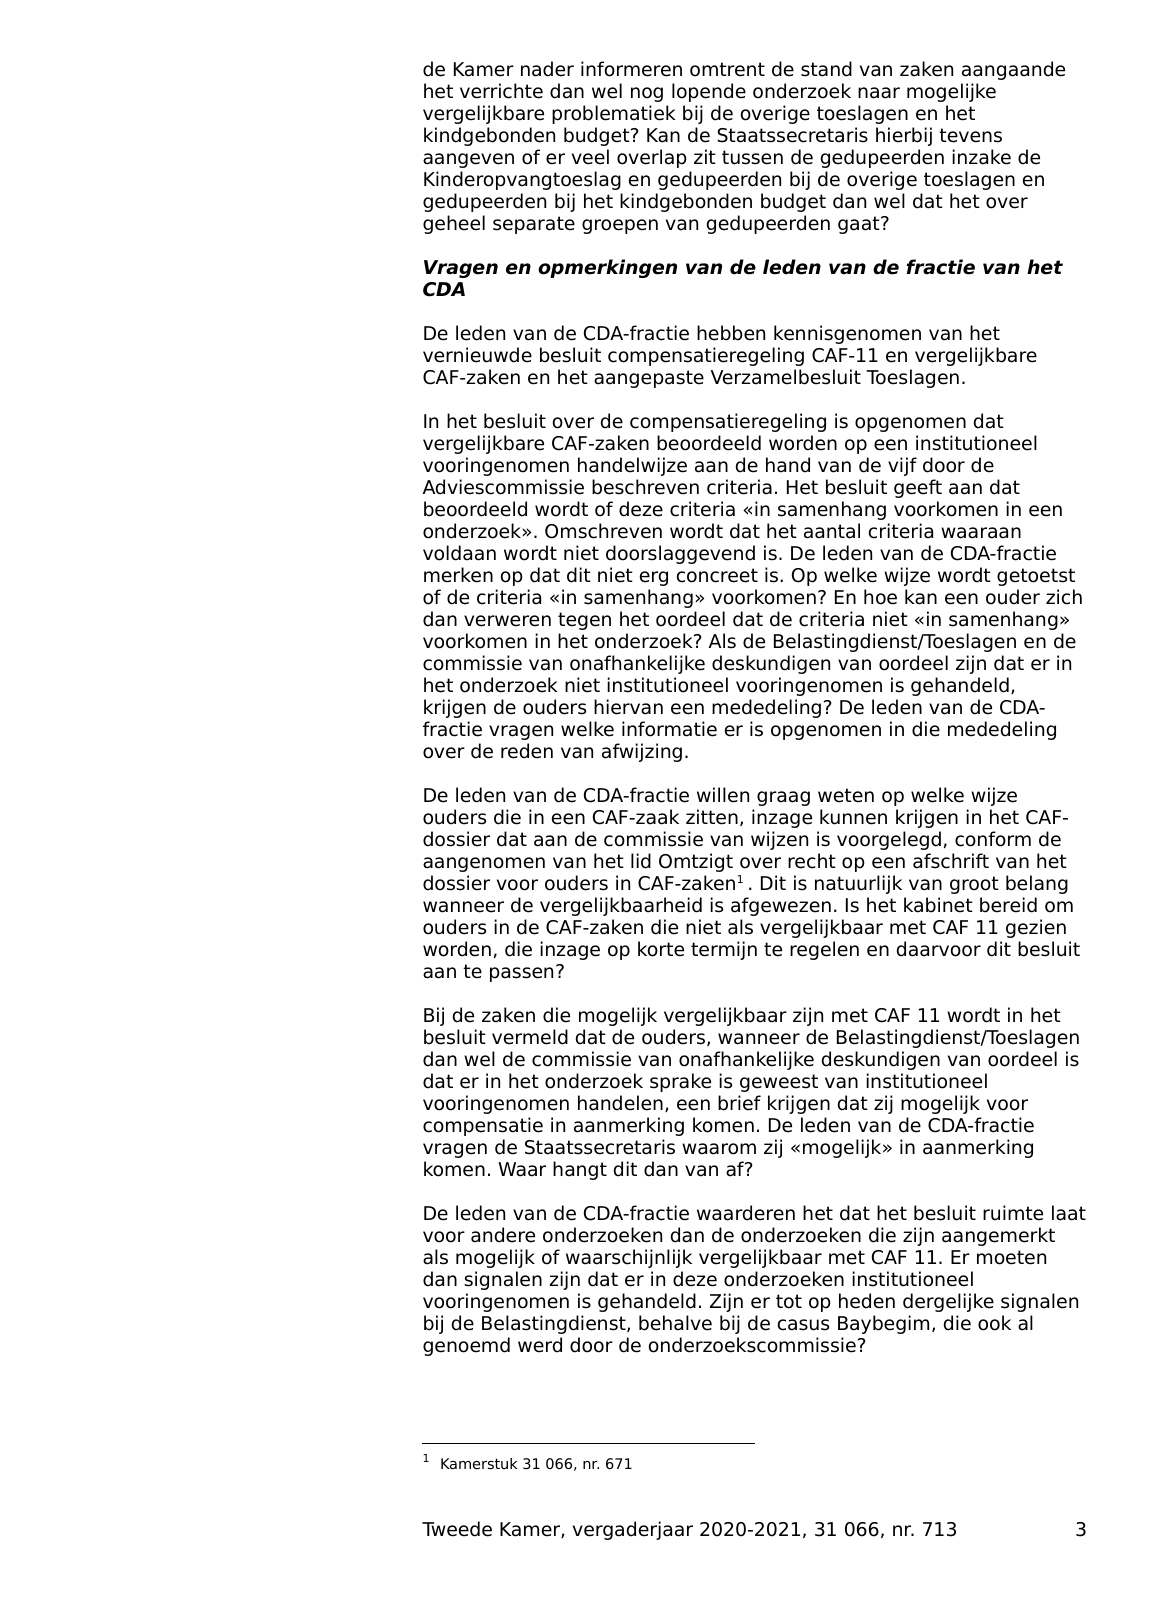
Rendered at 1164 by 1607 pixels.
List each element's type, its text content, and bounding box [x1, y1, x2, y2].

text In het besluit over de compensatieregeling is opgenomen dat vergelijkbare CAF-zaken beoordeeld worden op een institutioneel vooringenomen handelwijze aan de hand van de vijf door de Adviescommissie beschreven criteria. Het besluit geeft aan dat beoordeeld wordt of deze criteria «in samenhang voorkomen in een onderzoek». Omschreven wordt dat het aantal criteria waaraan voldaan wordt niet doorslaggevend is. De leden van de CDA-fractie merken op dat dit niet erg concreet is. Op welke wijze wordt getoetst of de criteria «in samenhang» voorkomen? En hoe kan een ouder zich dan verweren tegen het oordeel dat de criteria niet «in samenhang» voorkomen in het onderzoek? Als de Belastingdienst/Toeslagen en de commissie van onafhankelijke deskundigen van oordeel zijn dat er in het onderzoek niet institutioneel vooringenomen is gehandeld, krijgen de ouders hiervan een mededeling? De leden van de CDA-fractie vragen welke informatie er is opgenomen in die mededeling over de reden van afwijzing. [422, 411, 1087, 763]
text Bij de zaken die mogelijk vergelijkbaar zijn met CAF 11 wordt in het besluit vermeld dat de ouders, wanneer de Belastingdienst/Toeslagen dan wel de commissie van onafhankelijke deskundigen van oordeel is dat er in het onderzoek sprake is geweest van institutioneel vooringenomen handelen, een brief krijgen dat zij mogelijk voor compensatie in aanmerking komen. De leden van de CDA-fractie vragen de Staatssecretaris waarom zij «mogelijk» in aanmerking komen. Waar hangt dit dan van af? [422, 1005, 1087, 1181]
text de Kamer nader informeren omtrent de stand van zaken aangaande het verrichte dan wel nog lopende onderzoek naar mogelijke vergelijkbare problematiek bij de overige toeslagen en het kindgebonden budget? Kan de Staatssecretaris hierbij tevens aangeven of er veel overlap zit tussen de gedupeerden inzake de Kinderopvangtoeslag en gedupeerden bij de overige toeslagen en gedupeerden bij het kindgebonden budget dan wel dat het over geheel separate groepen van gedupeerden gaat? [422, 59, 1087, 235]
subtitle Vragen en opmerkingen van de leden van de fractie van het CDA [422, 257, 1087, 301]
text De leden van de CDA-fractie willen graag weten op welke wijze ouders die in een CAF-zaak zitten, inzage kunnen krijgen in het CAF-dossier dat aan de commissie van wijzen is voorgelegd, conform de aangenomen van het lid Omtzigt over recht op een afschrift van het dossier voor ouders in CAF-zaken. Dit is natuurlijk van groot belang wanneer de vergelijkbaarheid is afgewezen. Is het kabinet bereid om ouders in de CAF-zaken die niet als vergelijkbaar met CAF 11 gezien worden, die inzage op korte termijn te regelen en daarvoor dit besluit aan te passen? [422, 785, 1087, 983]
text De leden van de CDA-fractie hebben kennisgenomen van het vernieuwde besluit compensatieregeling CAF-11 en vergelijkbare CAF-zaken en het aangepaste Verzamelbesluit Toeslagen. [422, 323, 1087, 389]
text Kamerstuk 31 066, nr. 671 [422, 1452, 1087, 1474]
text De leden van de CDA-fractie waarderen het dat het besluit ruimte laat voor andere onderzoeken dan de onderzoeken die zijn aangemerkt als mogelijk of waarschijnlijk vergelijkbaar met CAF 11. Er moeten dan signalen zijn dat er in deze onderzoeken institutioneel vooringenomen is gehandeld. Zijn er tot op heden dergelijke signalen bij de Belastingdienst, behalve bij de casus Baybegim, die ook al genoemd werd door de onderzoekscommissie? [422, 1203, 1087, 1357]
